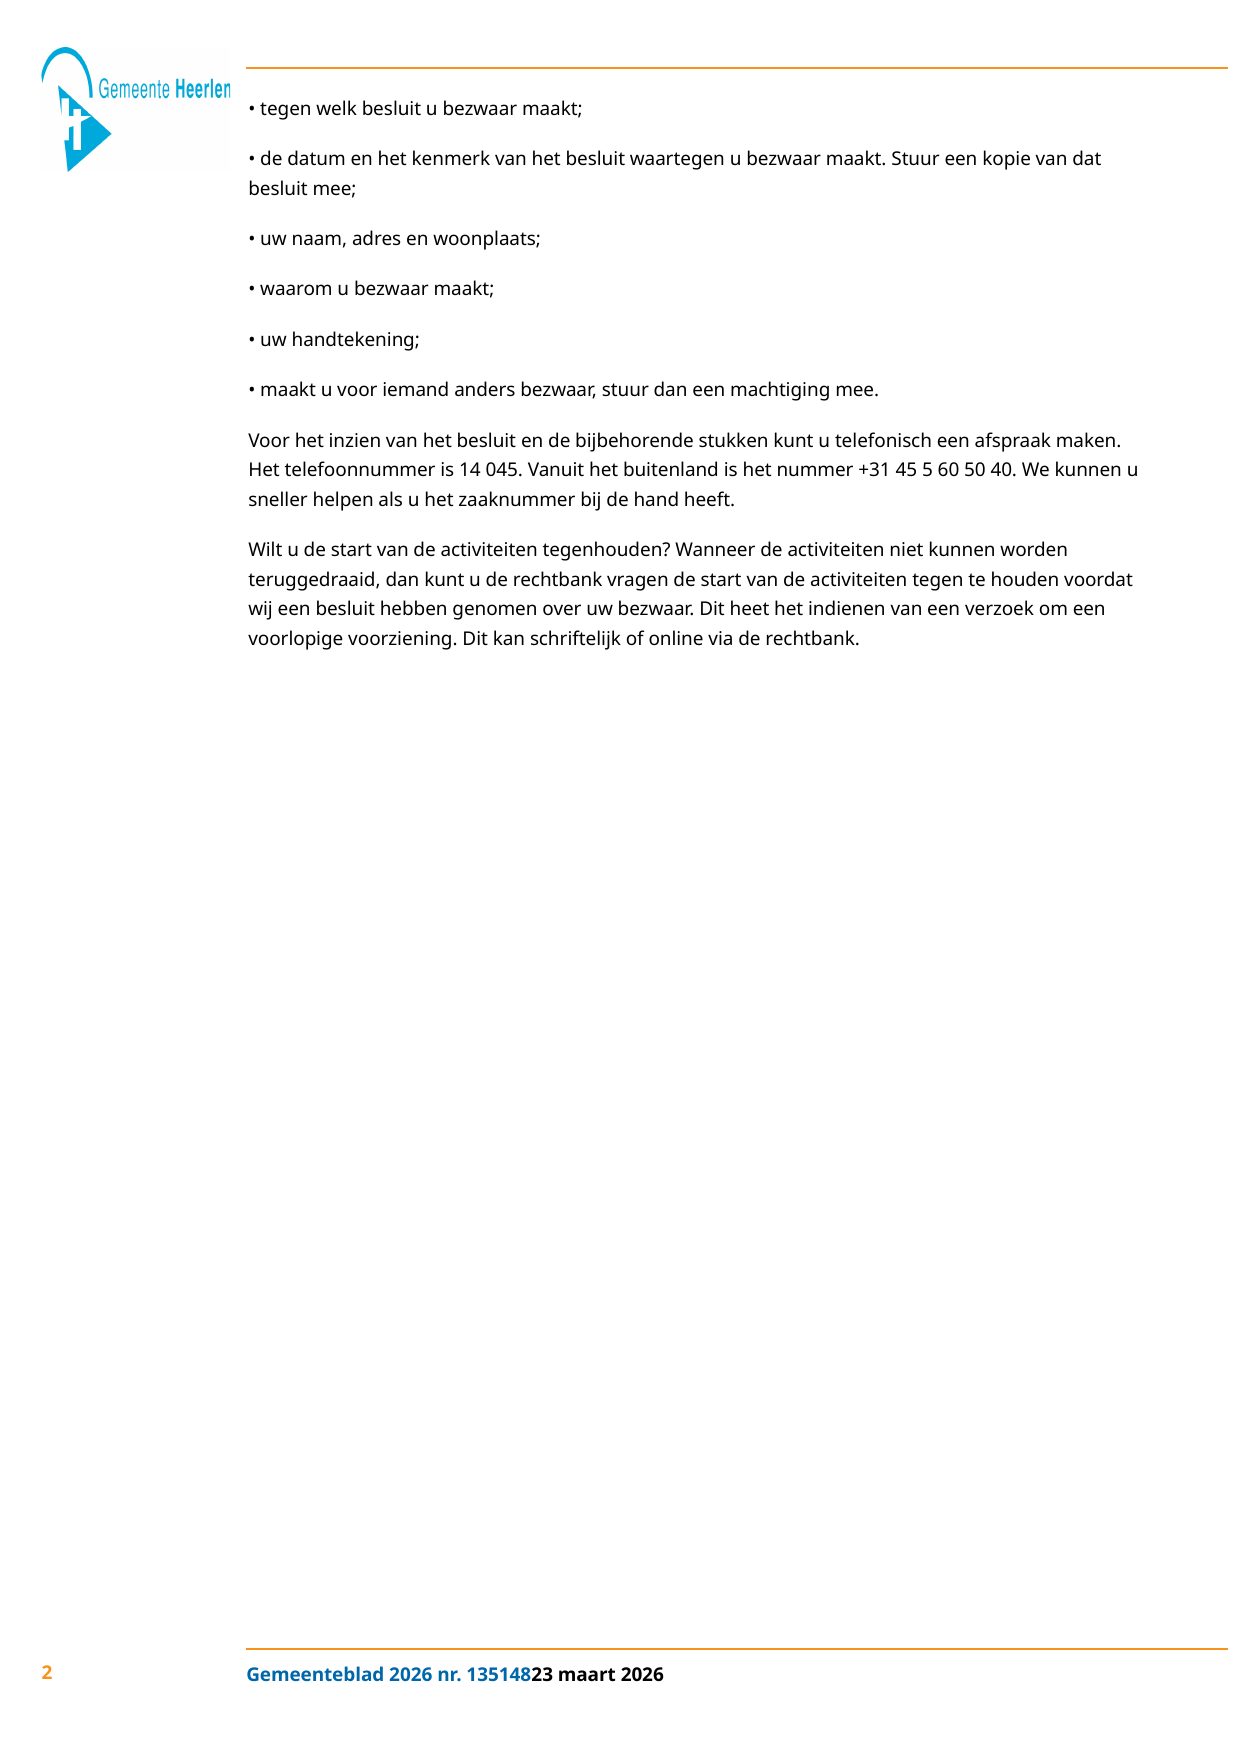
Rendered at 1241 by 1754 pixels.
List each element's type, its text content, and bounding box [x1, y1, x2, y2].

picture [41, 47, 231, 172]
picture [41, 47, 59, 70]
text • uw handtekening; [248, 326, 1152, 352]
text • waarom u bezwaar maakt; [248, 276, 1152, 301]
text • uw naam, adres en woonplaats; [248, 225, 1152, 251]
text • maakt u voor iemand anders bezwaar, stuur dan een machtiging mee. [248, 376, 1152, 402]
text Wilt u de start van de activiteiten tegenhouden? Wanneer de activiteiten niet kunnen worden teruggedraaid, dan kunt u de rechtbank vragen de start van de activiteiten tegen te houden voordat wij een besluit hebben genomen over uw bezwaar. Dit heet het indienen van een verzoek om een voorlopige voorziening. Dit kan schriftelijk of online via de rechtbank. [248, 536, 1152, 651]
text Voor het inzien van het besluit en de bijbehorende stukken kunt u telefonisch een afspraak maken. Het telefoonnummer is 14 045. Vanuit het buitenland is het nummer +31 45 5 60 50 40. We kunnen u sneller helpen als u het zaaknummer bij de hand heeft. [248, 427, 1152, 512]
text • de datum en het kenmerk van het besluit waartegen u bezwaar maakt. Stuur een kopie van dat besluit mee; [248, 145, 1152, 201]
text • tegen welk besluit u bezwaar maakt; [248, 95, 1152, 121]
